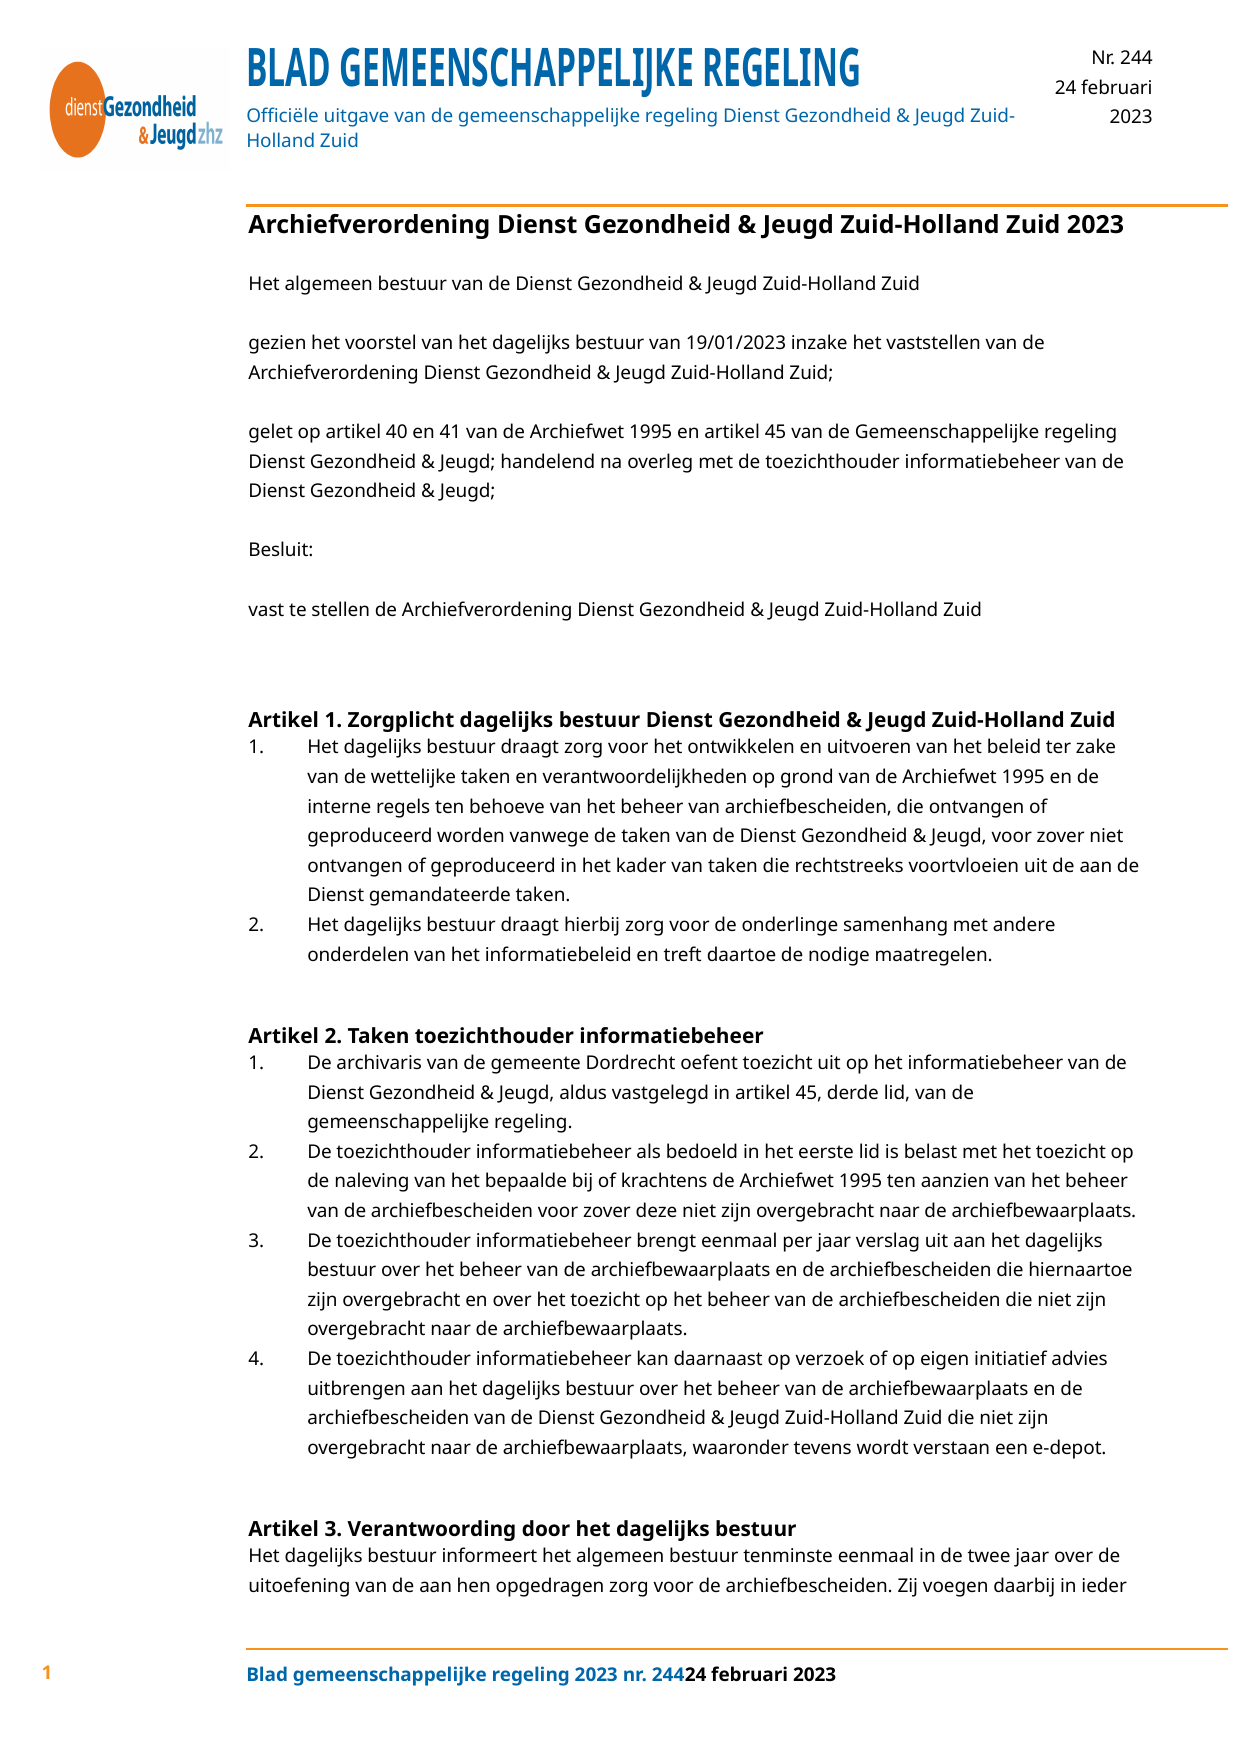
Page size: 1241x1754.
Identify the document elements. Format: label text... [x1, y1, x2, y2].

text gelet op artikel 40 en 41 van de Archiefwet 1995 en artikel 45 van de Gemeenschappelijke regeling Dienst Gezondheid & Jeugd; handelend na overleg met de toezichthouder informatiebeheer van de Dienst Gezondheid & Jeugd; [248, 418, 1152, 503]
text Archiefverordening Dienst Gezondheid & Jeugd Zuid-Holland Zuid 2023 [248, 207, 1152, 241]
text Artikel 1. Zorgplicht dagelijks bestuur Dienst Gezondheid & Jeugd Zuid-Holland Zuid [248, 705, 1152, 734]
list De toezichthouder informatiebeheer kan daarnaast op verzoek of op eigen initiatief advies uitbrengen aan het dagelijks bestuur over het beheer van de archiefbewaarplaats en de archiefbescheiden van de Dienst Gezondheid & Jeugd Zuid-Holland Zuid die niet zijn overgebracht naar de archiefbewaarplaats, waaronder tevens wordt verstaan een e-depot. [248, 1345, 1152, 1459]
list De toezichthouder informatiebeheer brengt eenmaal per jaar verslag uit aan het dagelijks bestuur over het beheer van de archiefbewaarplaats en de archiefbescheiden die hiernaartoe zijn overgebracht en over het toezicht op het beheer van de archiefbescheiden die niet zijn overgebracht naar de archiefbewaarplaats. [248, 1227, 1152, 1341]
list Het dagelijks bestuur draagt zorg voor het ontwikkelen en uitvoeren van het beleid ter zake van de wettelijke taken en verantwoordelijkheden op grond van de Archiefwet 1995 en de interne regels ten behoeve van het beheer van archiefbescheiden, die ontvangen of geproduceerd worden vanwege de taken van de Dienst Gezondheid & Jeugd, voor zover niet ontvangen of geproduceerd in het kader van taken die rechtstreeks voortvloeien uit de aan de Dienst gemandateerde taken. [248, 734, 1152, 907]
text Artikel 2. Taken toezichthouder informatiebeheer [248, 1021, 1152, 1049]
list De archivaris van de gemeente Dordrecht oefent toezicht uit op het informatiebeheer van de Dienst Gezondheid & Jeugd, aldus vastgelegd in artikel 45, derde lid, van de gemeenschappelijke regeling. [248, 1049, 1152, 1134]
text Het dagelijks bestuur informeert het algemeen bestuur tenminste eenmaal in de twee jaar over de uitoefening van de aan hen opgedragen zorg voor de archiefbescheiden. Zij voegen daarbij in ieder [248, 1542, 1152, 1598]
text Artikel 3. Verantwoording door het dagelijks bestuur [248, 1514, 1152, 1542]
text gezien het voorstel van het dagelijks bestuur van 19/01/2023 inzake het vaststellen van de Archiefverordening Dienst Gezondheid & Jeugd Zuid-Holland Zuid; [248, 329, 1152, 385]
text Besluit: [248, 537, 1152, 562]
text Het algemeen bestuur van de Dienst Gezondheid & Jeugd Zuid-Holland Zuid [248, 270, 1152, 296]
text vast te stellen de Archiefverordening Dienst Gezondheid & Jeugd Zuid-Holland Zuid [248, 596, 1152, 621]
list Het dagelijks bestuur draagt hierbij zorg voor de onderlinge samenhang met andere onderdelen van het informatiebeleid en treft daartoe de nodige maatregelen. [248, 911, 1152, 967]
picture [41, 47, 231, 172]
list De toezichthouder informatiebeheer als bedoeld in het eerste lid is belast met het toezicht op de naleving van het bepaalde bij of krachtens de Archiefwet 1995 ten aanzien van het beheer van de archiefbescheiden voor zover deze niet zijn overgebracht naar de archiefbewaarplaats. [248, 1138, 1152, 1223]
